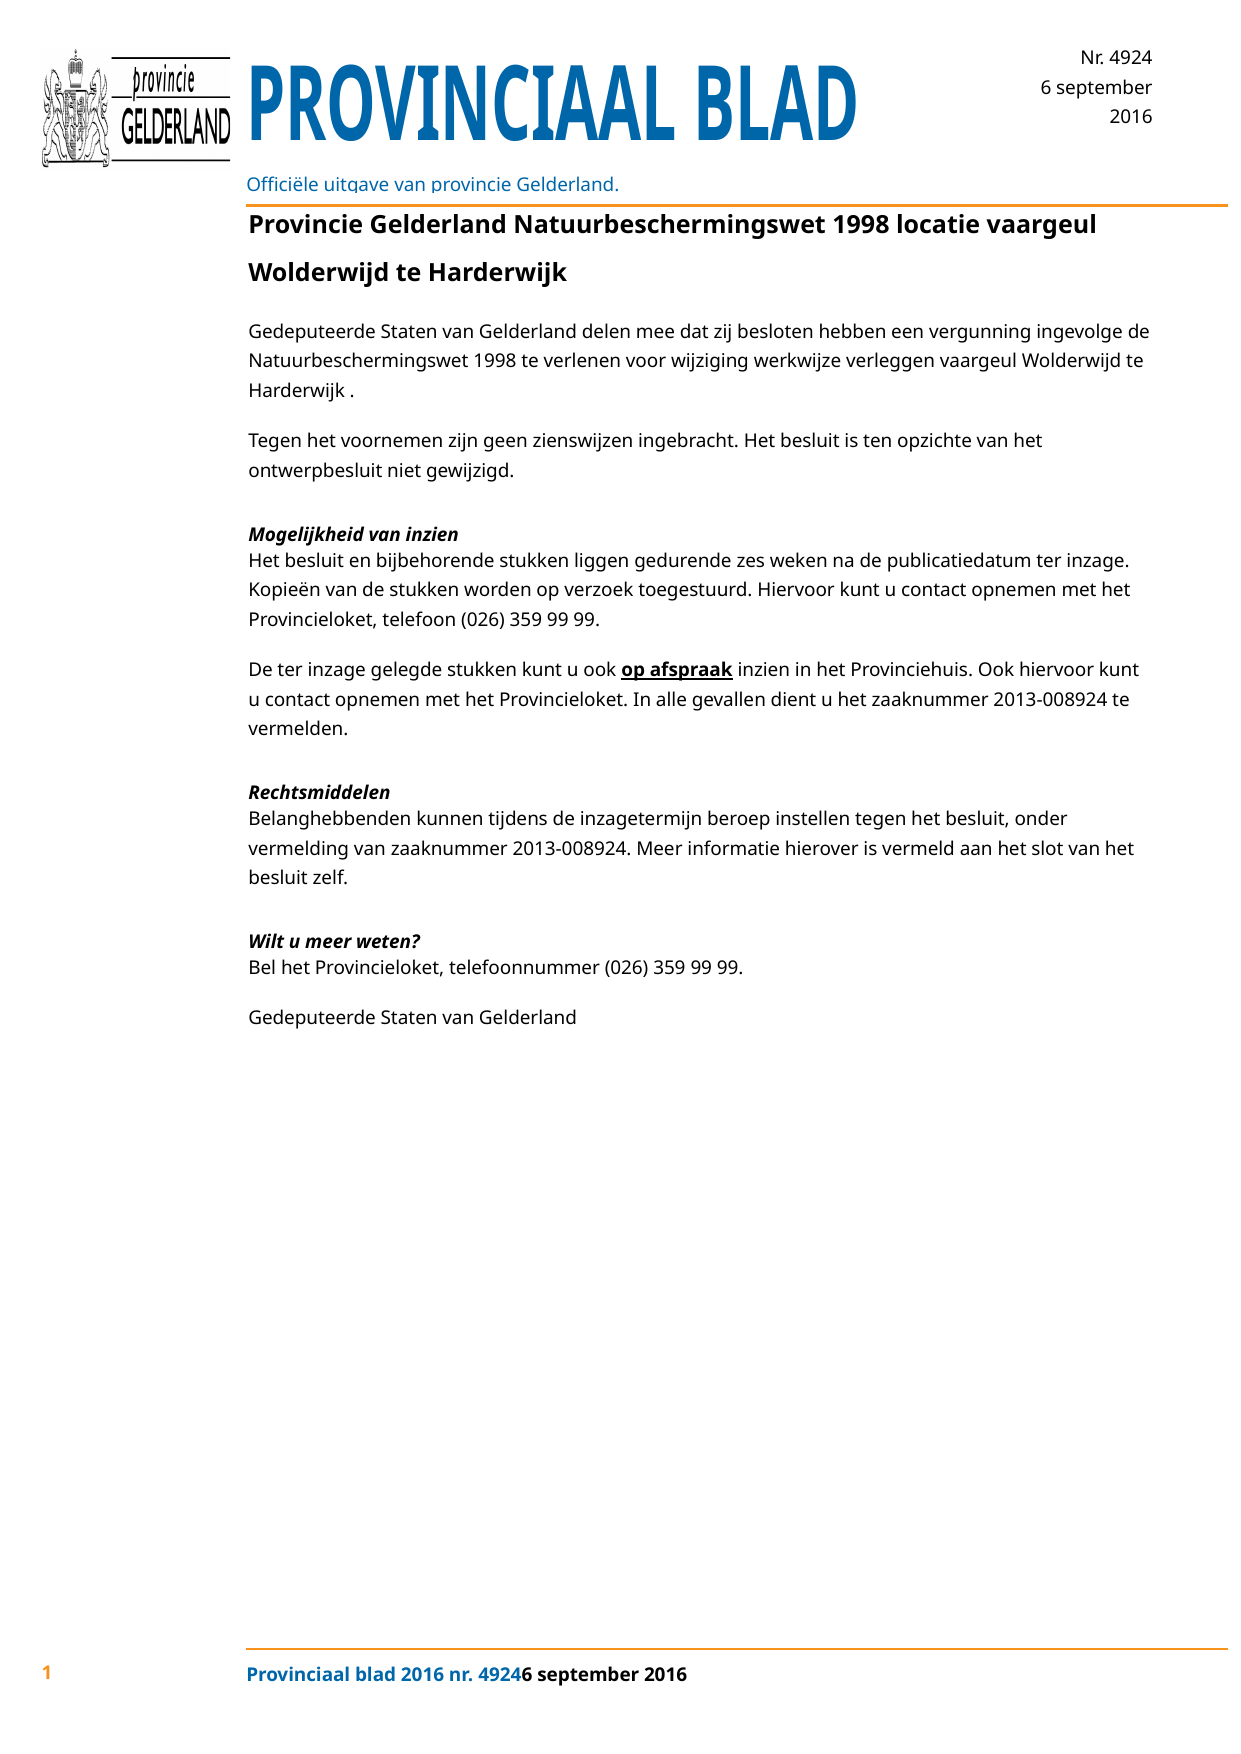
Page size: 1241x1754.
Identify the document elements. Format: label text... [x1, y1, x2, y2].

text Bel het Provincieloket, telefoonnummer (026) 359 99 99. [248, 954, 1152, 980]
text De ter inzage gelegde stukken kunt u ook op afspraak inzien in het Provinciehuis. Ook hiervoor kunt u contact opnemen met het Provincieloket. In alle gevallen dient u het zaaknummer 2013-008924 te vermelden. [248, 656, 1152, 741]
text Provincie Gelderland Natuurbeschermingswet 1998 locatie vaargeul Wolderwijd te Harderwijk [248, 207, 1152, 288]
text Rechtsmiddelen [248, 779, 1152, 805]
text Tegen het voornemen zijn geen zienswijzen ingebracht. Het besluit is ten opzichte van het ontwerpbesluit niet gewijzigd. [248, 427, 1152, 483]
text Het besluit en bijbehorende stukken liggen gedurende zes weken na de publicatiedatum ter inzage. Kopieën van de stukken worden op verzoek toegestuurd. Hiervoor kunt u contact opnemen met het Provincieloket, telefoon (026) 359 99 99. [248, 547, 1152, 632]
text Gedeputeerde Staten van Gelderland [248, 1004, 1152, 1030]
text Gedeputeerde Staten van Gelderland delen mee dat zij besloten hebben een vergunning ingevolge de Natuurbeschermingswet 1998 te verlenen voor wijziging werkwijze verleggen vaargeul Wolderwijd te Harderwijk . [248, 318, 1152, 403]
text Wilt u meer weten? [248, 928, 1152, 954]
text Belanghebbenden kunnen tijdens de inzagetermijn beroep instellen tegen het besluit, onder vermelding van zaaknummer 2013-008924. Meer informatie hierover is vermeld aan het slot van het besluit zelf. [248, 805, 1152, 890]
picture [41, 47, 231, 172]
text Mogelijkheid van inzien [248, 521, 1152, 547]
